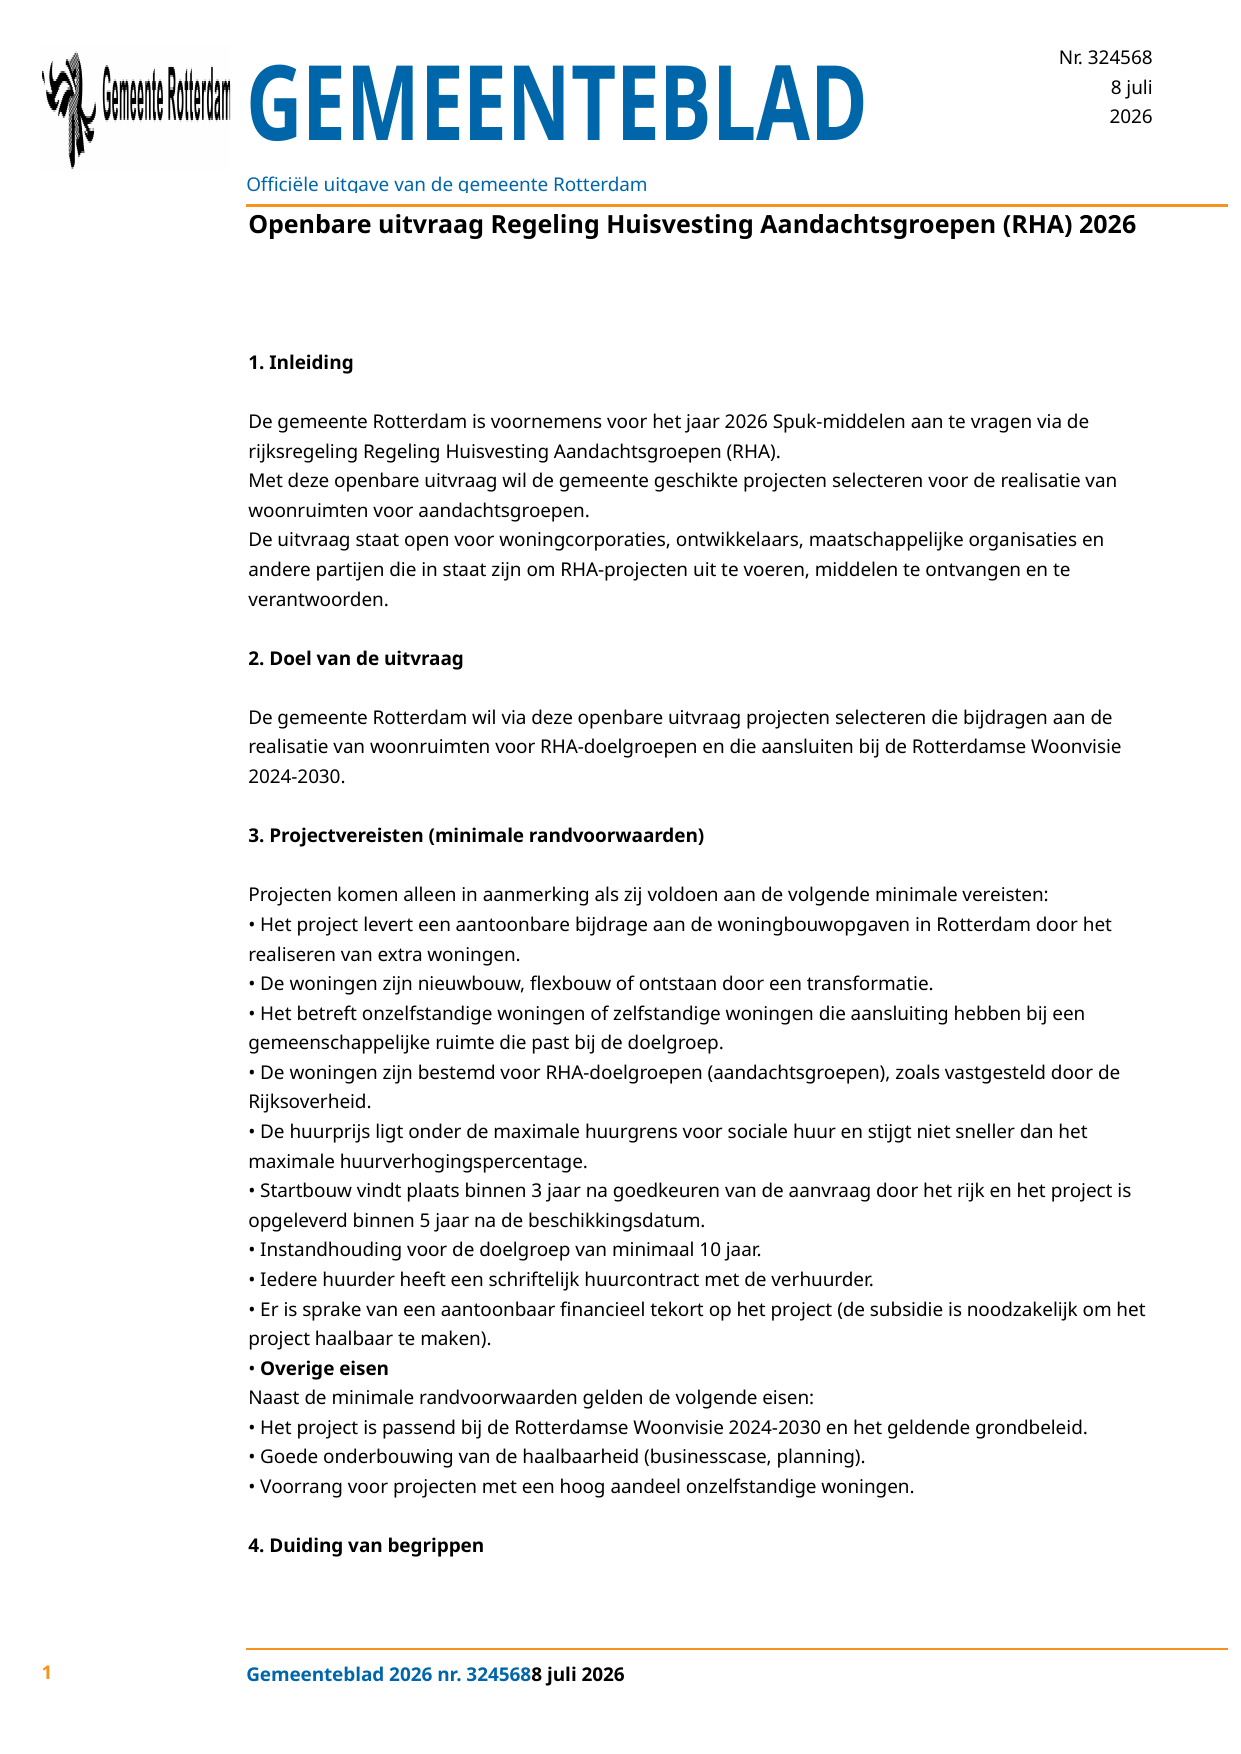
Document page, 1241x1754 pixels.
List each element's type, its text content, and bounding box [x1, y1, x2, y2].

text • De huurprijs ligt onder de maximale huurgrens voor sociale huur en stijgt niet sneller dan het maximale huurverhogingspercentage. [248, 1118, 1152, 1174]
text 2. Doel van de uitvraag [248, 645, 1152, 671]
text Naast de minimale randvoorwaarden gelden de volgende eisen: [248, 1384, 1152, 1410]
text • Het betreft onzelfstandige woningen of zelfstandige woningen die aansluiting hebben bij een gemeenschappelijke ruimte die past bij de doelgroep. [248, 1000, 1152, 1055]
text 3. Projectvereisten (minimale randvoorwaarden) [248, 822, 1152, 848]
text • De woningen zijn bestemd voor RHA-doelgroepen (aandachtsgroepen), zoals vastgesteld door de Rijksoverheid. [248, 1059, 1152, 1114]
text • Overige eisen [248, 1355, 1152, 1381]
text • Goede onderbouwing van de haalbaarheid (businesscase, planning). [248, 1444, 1152, 1469]
text • De woningen zijn nieuwbouw, flexbouw of ontstaan door een transformatie. [248, 970, 1152, 996]
picture [41, 47, 231, 172]
text Projecten komen alleen in aanmerking als zij voldoen aan de volgende minimale vereisten: [248, 882, 1152, 907]
text • Er is sprake van een aantoonbaar financieel tekort op het project (de subsidie is noodzakelijk om het project haalbaar te maken). [248, 1296, 1152, 1351]
text De gemeente Rotterdam is voornemens voor het jaar 2026 Spuk-middelen aan te vragen via de rijksregeling Regeling Huisvesting Aandachtsgroepen (RHA). [248, 408, 1152, 464]
text • Het project is passend bij de Rotterdamse Woonvisie 2024-2030 en het geldende grondbeleid. [248, 1414, 1152, 1440]
text • Startbouw vindt plaats binnen 3 jaar na goedkeuren van de aanvraag door het rijk en het project is opgeleverd binnen 5 jaar na de beschikkingsdatum. [248, 1177, 1152, 1233]
text • Iedere huurder heeft een schriftelijk huurcontract met de verhuurder. [248, 1266, 1152, 1292]
text 4. Duiding van begrippen [248, 1532, 1152, 1558]
text • Instandhouding voor de doelgroep van minimaal 10 jaar. [248, 1237, 1152, 1262]
text 1. Inleiding [248, 349, 1152, 375]
text De gemeente Rotterdam wil via deze openbare uitvraag projecten selecteren die bijdragen aan de realisatie van woonruimten voor RHA-doelgroepen en die aansluiten bij de Rotterdamse Woonvisie 2024-2030. [248, 704, 1152, 789]
text De uitvraag staat open voor woningcorporaties, ontwikkelaars, maatschappelijke organisaties en andere partijen die in staat zijn om RHA-projecten uit te voeren, middelen te ontvangen en te verantwoorden. [248, 527, 1152, 612]
text • Het project levert een aantoonbare bijdrage aan de woningbouwopgaven in Rotterdam door het realiseren van extra woningen. [248, 911, 1152, 967]
text Openbare uitvraag Regeling Huisvesting Aandachtsgroepen (RHA) 2026 [248, 207, 1152, 241]
text Met deze openbare uitvraag wil de gemeente geschikte projecten selecteren voor de realisatie van woonruimten voor aandachtsgroepen. [248, 467, 1152, 523]
text • Voorrang voor projecten met een hoog aandeel onzelfstandige woningen. [248, 1473, 1152, 1499]
